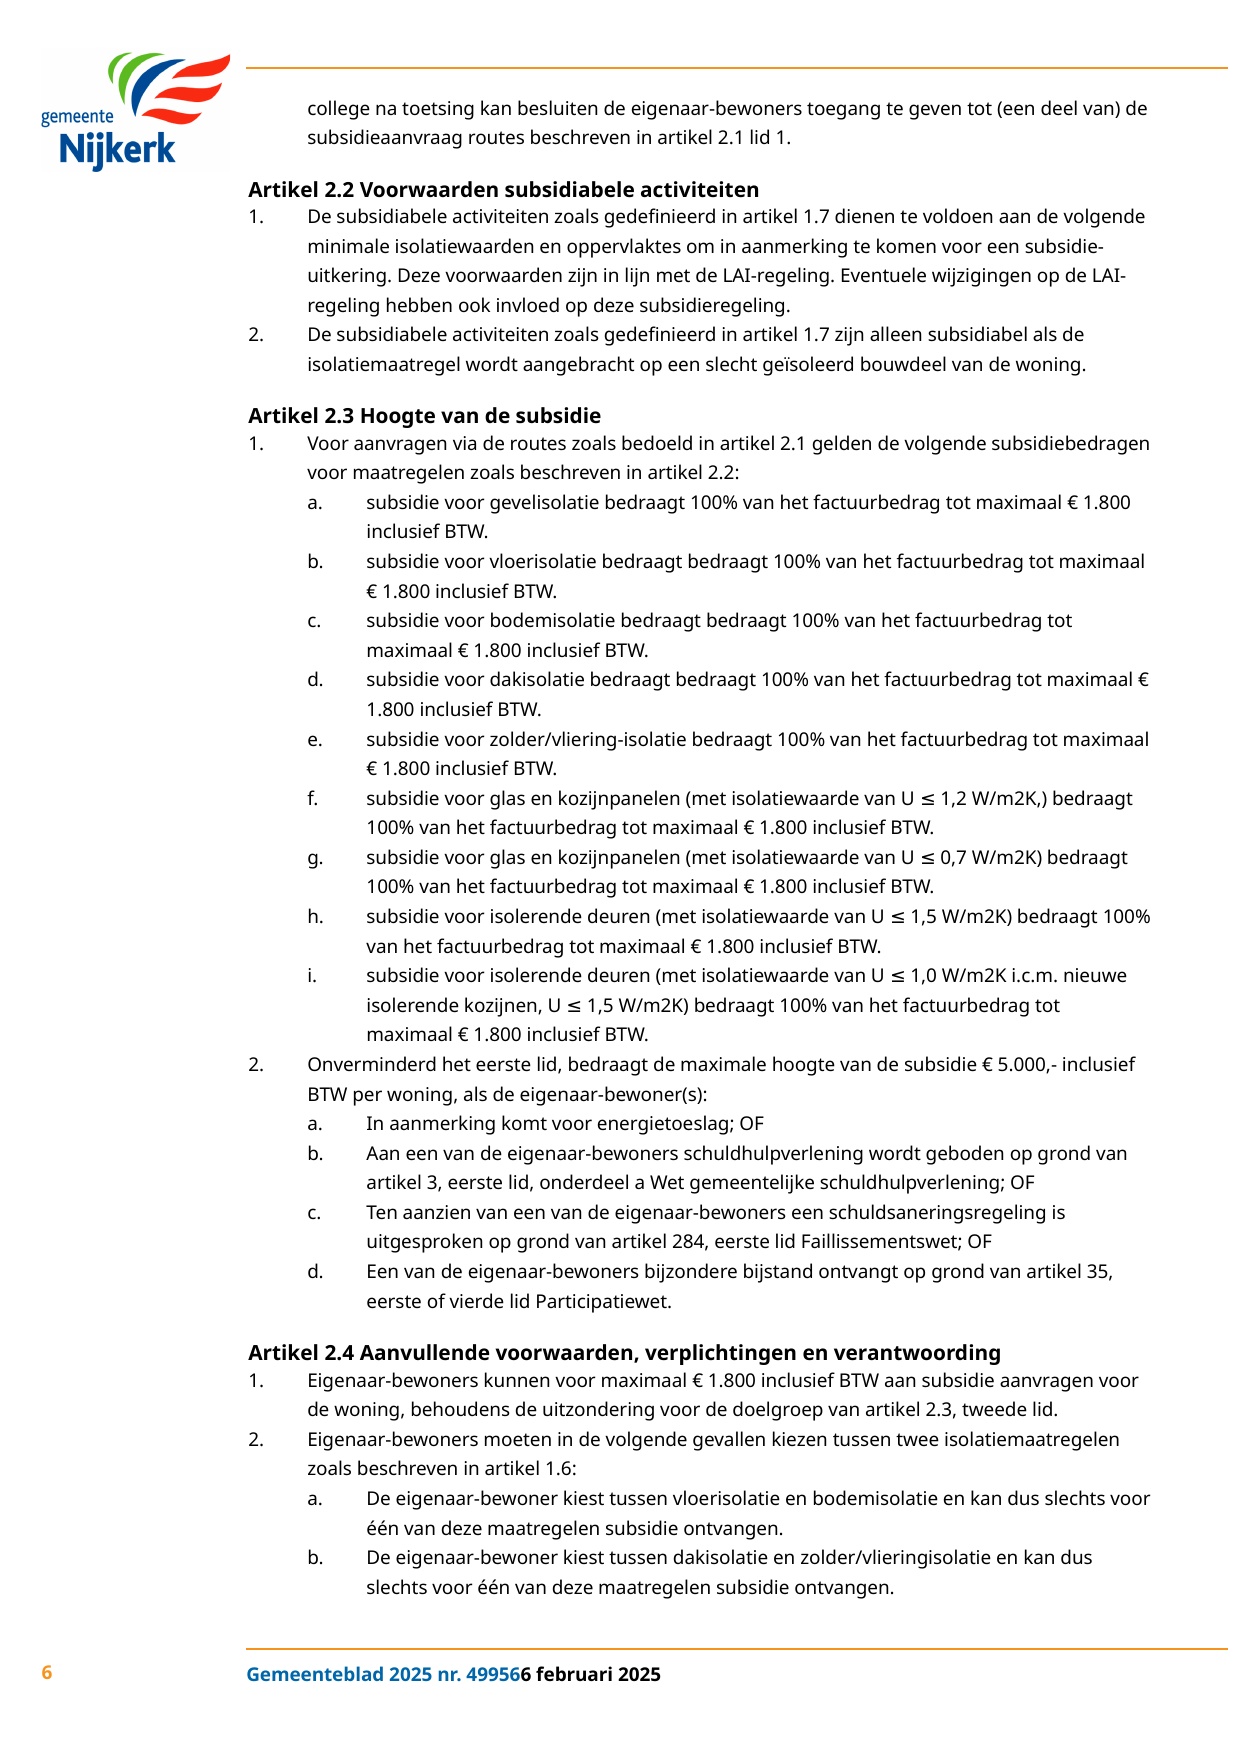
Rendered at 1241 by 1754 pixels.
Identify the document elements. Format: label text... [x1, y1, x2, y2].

list De subsidiabele activiteiten zoals gedefinieerd in artikel 1.7 zijn alleen subsidiabel als de isolatiemaatregel wordt aangebracht op een slecht geïsoleerd bouwdeel van de woning. [248, 322, 1152, 377]
list subsidie voor gevelisolatie bedraagt 100% van het factuurbedrag tot maximaal € 1.800 inclusief BTW. [307, 489, 1152, 544]
list De eigenaar-bewoner kiest tussen vloerisolatie en bodemisolatie en kan dus slechts voor één van deze maatregelen subsidie ontvangen. [307, 1485, 1152, 1540]
text Artikel 2.4 Aanvullende voorwaarden, verplichtingen en verantwoording [248, 1338, 1152, 1367]
list college na toetsing kan besluiten de eigenaar-bewoners toegang te geven tot (een deel van) de subsidieaanvraag routes beschreven in artikel 2.1 lid 1. [248, 95, 1152, 150]
list subsidie voor vloerisolatie bedraagt bedraagt 100% van het factuurbedrag tot maximaal € 1.800 inclusief BTW. [307, 548, 1152, 604]
list In aanmerking komt voor energietoeslag; OF [307, 1110, 1152, 1136]
list subsidie voor dakisolatie bedraagt bedraagt 100% van het factuurbedrag tot maximaal € 1.800 inclusief BTW. [307, 667, 1152, 722]
list subsidie voor bodemisolatie bedraagt bedraagt 100% van het factuurbedrag tot maximaal € 1.800 inclusief BTW. [307, 607, 1152, 663]
text Artikel 2.3 Hoogte van de subsidie [248, 402, 1152, 430]
list subsidie voor isolerende deuren (met isolatiewaarde van U ≤ 1,5 W/m2K) bedraagt 100% van het factuurbedrag tot maximaal € 1.800 inclusief BTW. [307, 903, 1152, 959]
list subsidie voor isolerende deuren (met isolatiewaarde van U ≤ 1,0 W/m2K i.c.m. nieuwe isolerende kozijnen, U ≤ 1,5 W/m2K) bedraagt 100% van het factuurbedrag tot maximaal € 1.800 inclusief BTW. [307, 962, 1152, 1047]
list De eigenaar-bewoner kiest tussen dakisolatie en zolder/vlieringisolatie en kan dus slechts voor één van deze maatregelen subsidie ontvangen. [307, 1544, 1152, 1599]
list Eigenaar-bewoners kunnen voor maximaal € 1.800 inclusief BTW aan subsidie aanvragen voor de woning, behoudens de uitzondering voor de doelgroep van artikel 2.3, tweede lid. [248, 1367, 1152, 1422]
list Onverminderd het eerste lid, bedraagt de maximale hoogte van de subsidie € 5.000,- inclusief BTW per woning, als de eigenaar-bewoner(s): [248, 1051, 1152, 1107]
list Eigenaar-bewoners moeten in de volgende gevallen kiezen tussen twee isolatiemaatregelen zoals beschreven in artikel 1.6: [248, 1426, 1152, 1481]
list Aan een van de eigenaar-bewoners schuldhulpverlening wordt geboden op grond van artikel 3, eerste lid, onderdeel a Wet gemeentelijke schuldhulpverlening; OF [307, 1140, 1152, 1195]
list Een van de eigenaar-bewoners bijzondere bijstand ontvangt op grond van artikel 35, eerste of vierde lid Participatiewet. [307, 1258, 1152, 1314]
list subsidie voor glas en kozijnpanelen (met isolatiewaarde van U ≤ 0,7 W/m2K) bedraagt 100% van het factuurbedrag tot maximaal € 1.800 inclusief BTW. [307, 844, 1152, 899]
list Voor aanvragen via de routes zoals bedoeld in artikel 2.1 gelden de volgende subsidiebedragen voor maatregelen zoals beschreven in artikel 2.2: [248, 430, 1152, 485]
list subsidie voor zolder/vliering-isolatie bedraagt 100% van het factuurbedrag tot maximaal € 1.800 inclusief BTW. [307, 726, 1152, 781]
list subsidie voor glas en kozijnpanelen (met isolatiewaarde van U ≤ 1,2 W/m2K,) bedraagt 100% van het factuurbedrag tot maximaal € 1.800 inclusief BTW. [307, 785, 1152, 840]
list Ten aanzien van een van de eigenaar-bewoners een schuldsaneringsregeling is uitgesproken op grond van artikel 284, eerste lid Faillissementswet; OF [307, 1199, 1152, 1254]
text Artikel 2.2 Voorwaarden subsidiabele activiteiten [248, 175, 1152, 203]
list De subsidiabele activiteiten zoals gedefinieerd in artikel 1.7 dienen te voldoen aan de volgende minimale isolatiewaarden en oppervlaktes om in aanmerking te komen voor een subsidie-uitkering. Deze voorwaarden zijn in lijn met de LAI-regeling. Eventuele wijzigingen op de LAI-regeling hebben ook invloed op deze subsidieregeling. [248, 203, 1152, 318]
picture [41, 47, 231, 172]
